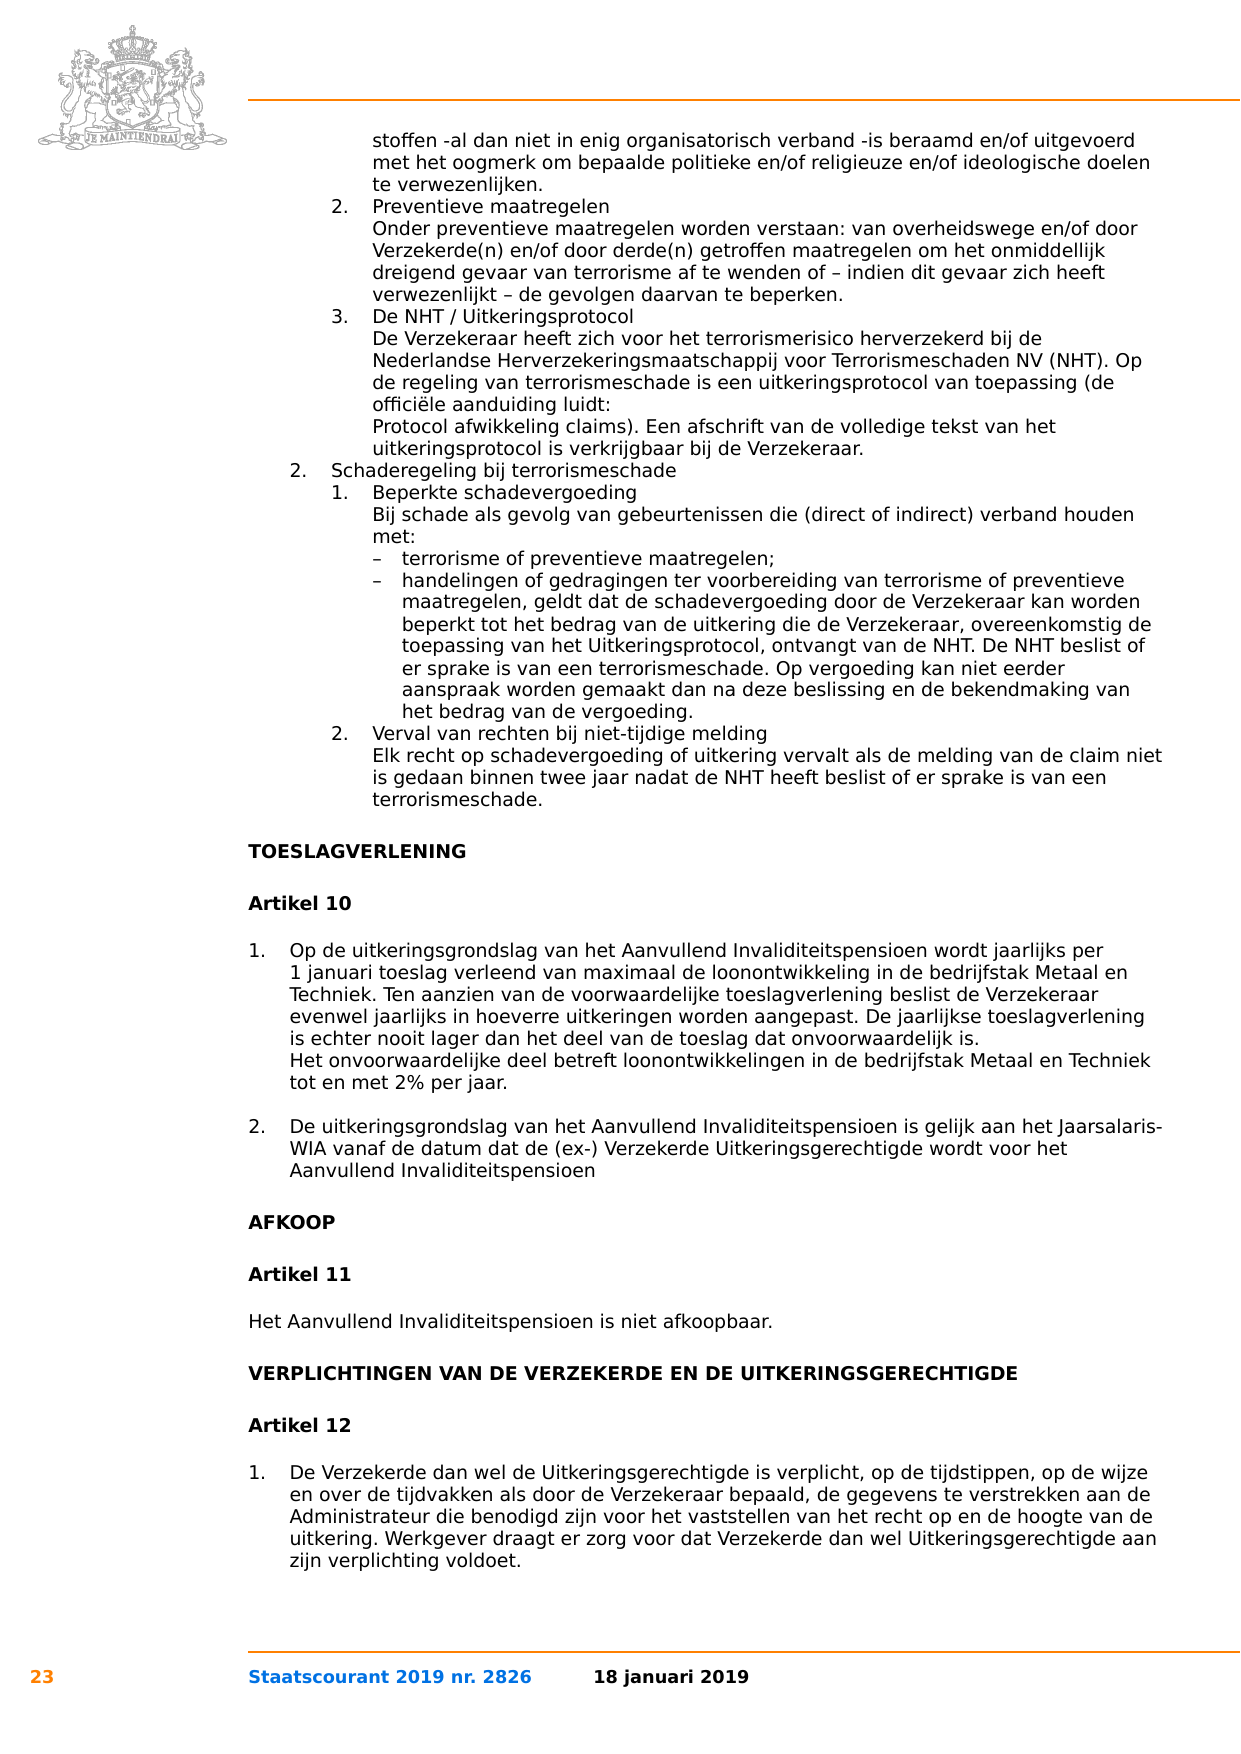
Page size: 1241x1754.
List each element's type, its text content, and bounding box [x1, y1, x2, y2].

subtitle AFKOOP [248, 1212, 1163, 1234]
text Elk recht op schadevergoeding of uitkering vervalt als de melding van de claim niet is gedaan binnen twee jaar nadat de NHT heeft beslist of er sprake is van een terrorismeschade. [372, 745, 1163, 811]
text 2. Schaderegeling bij terrorismeschade [289, 459, 1163, 482]
text stoffen -al dan niet in enig organisatorisch verband -is beraamd en/of uitgevoerd met het oogmerk om bepaalde politieke en/of religieuze en/of ideologische doelen te verwezenlijken. [372, 130, 1163, 196]
text 3. De NHT / Uitkeringsprotocol [331, 306, 1163, 328]
text 1. Op de uitkeringsgrondslag van het Aanvullend Invaliditeitspensioen wordt jaarlijks per 1 januari toeslag verleend van maximaal de loonontwikkeling in de bedrijfstak Metaal en Techniek. Ten aanzien van de voorwaardelijke toeslagverlening beslist de Verzekeraar evenwel jaarlijks in hoeverre uitkeringen worden aangepast. De jaarlijkse toeslagverlening is echter nooit lager dan het deel van de toeslag dat onvoorwaardelijk is. [248, 940, 1163, 1050]
text – terrorisme of preventieve maatregelen; [372, 547, 1163, 569]
subtitle Artikel 11 [248, 1264, 1163, 1286]
text Het Aanvullend Invaliditeitspensioen is niet afkoopbaar. [248, 1311, 1163, 1333]
subtitle TOESLAGVERLENING [248, 841, 1163, 863]
subtitle Artikel 12 [248, 1415, 1163, 1437]
text Het onvoorwaardelijke deel betreft loonontwikkelingen in de bedrijfstak Metaal en Techniek tot en met 2% per jaar. [289, 1050, 1163, 1094]
picture [38, 25, 227, 150]
text Onder preventieve maatregelen worden verstaan: van overheidswege en/of door Verzekerde(n) en/of door derde(n) getroffen maatregelen om het onmiddellijk dreigend gevaar van terrorisme af te wenden of – indien dit gevaar zich heeft verwezenlijkt – de gevolgen daarvan te beperken. [372, 218, 1163, 306]
text De Verzekeraar heeft zich voor het terrorismerisico herverzekerd bij de Nederlandse Herverzekeringsmaatschappij voor Terrorismeschaden NV (NHT). Op de regeling van terrorismeschade is een uitkeringsprotocol van toepassing (de officiële aanduiding luidt: [372, 328, 1163, 416]
text Protocol afwikkeling claims). Een afschrift van de volledige tekst van het uitkeringsprotocol is verkrijgbaar bij de Verzekeraar. [372, 416, 1163, 459]
text Bij schade als gevolg van gebeurtenissen die (direct of indirect) verband houden met: [372, 503, 1163, 547]
subtitle VERPLICHTINGEN VAN DE VERZEKERDE EN DE UITKERINGSGERECHTIGDE [248, 1363, 1163, 1385]
text 2. Verval van rechten bij niet-tijdige melding [331, 723, 1163, 745]
text 2. Preventieve maatregelen [331, 196, 1163, 218]
text 1. De Verzekerde dan wel de Uitkeringsgerechtigde is verplicht, op de tijdstippen, op de wijze en over de tijdvakken als door de Verzekeraar bepaald, de gegevens te verstrekken aan de Administrateur die benodigd zijn voor het vaststellen van het recht op en de hoogte van de uitkering. Werkgever draagt er zorg voor dat Verzekerde dan wel Uitkeringsgerechtigde aan zijn verplichting voldoet. [248, 1462, 1163, 1572]
subtitle Artikel 10 [248, 893, 1163, 915]
text 2. De uitkeringsgrondslag van het Aanvullend Invaliditeitspensioen is gelijk aan het Jaarsalaris-WIA vanaf de datum dat de (ex-) Verzekerde Uitkeringsgerechtigde wordt voor het Aanvullend Invaliditeitspensioen [248, 1116, 1163, 1182]
text 1. Beperkte schadevergoeding [331, 482, 1163, 503]
text – handelingen of gedragingen ter voorbereiding van terrorisme of preventieve maatregelen, geldt dat de schadevergoeding door de Verzekeraar kan worden beperkt tot het bedrag van de uitkering die de Verzekeraar, overeenkomstig de toepassing van het Uitkeringsprotocol, ontvangt van de NHT. De NHT beslist of er sprake is van een terrorismeschade. Op vergoeding kan niet eerder aanspraak worden gemaakt dan na deze beslissing en de bekendmaking van het bedrag van de vergoeding. [372, 569, 1163, 723]
